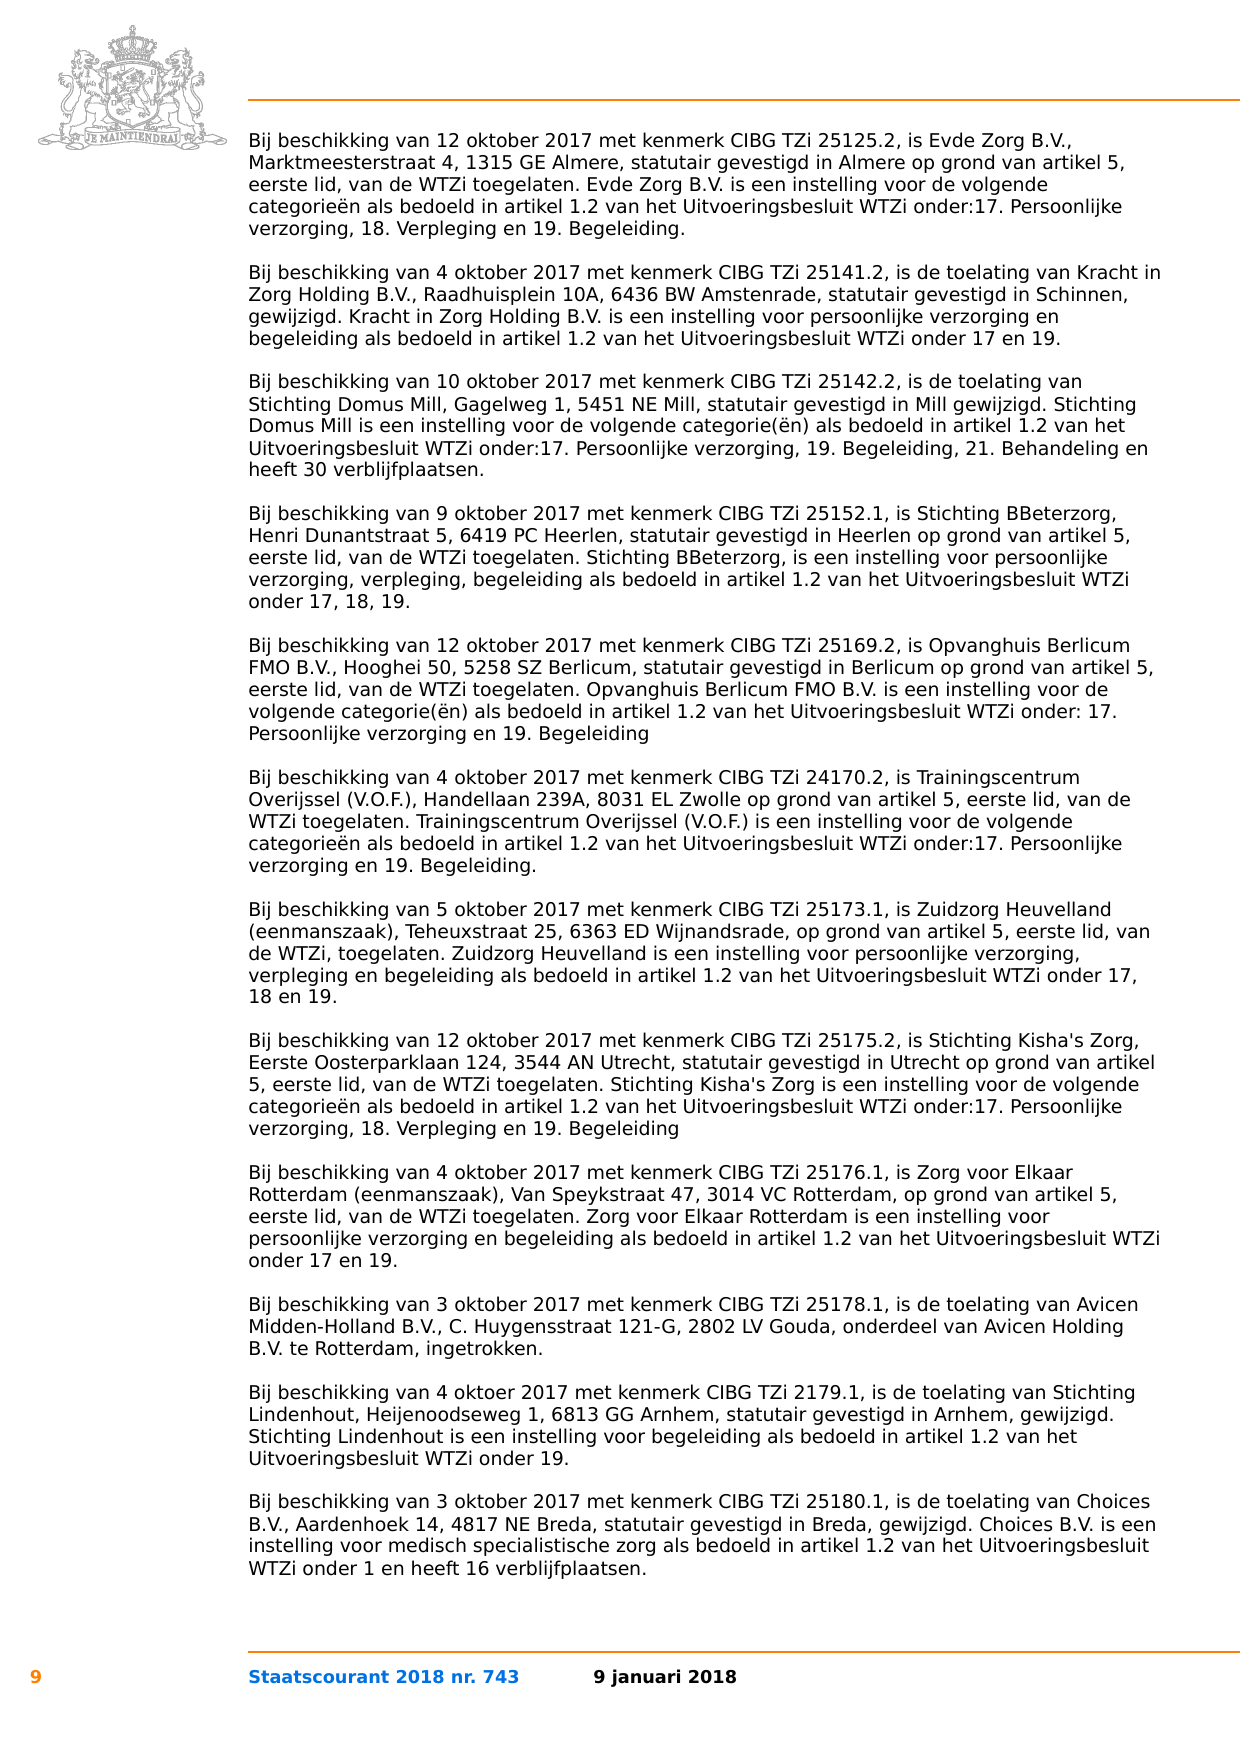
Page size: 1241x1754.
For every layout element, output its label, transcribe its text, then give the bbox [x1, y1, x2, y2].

text Bij beschikking van 4 oktoer 2017 met kenmerk CIBG TZi 2179.1, is de toelating van Stichting Lindenhout, Heijenoodseweg 1, 6813 GG Arnhem, statutair gevestigd in Arnhem, gewijzigd. Stichting Lindenhout is een instelling voor begeleiding als bedoeld in artikel 1.2 van het Uitvoeringsbesluit WTZi onder 19. [248, 1382, 1163, 1469]
text Bij beschikking van 4 oktober 2017 met kenmerk CIBG TZi 25176.1, is Zorg voor Elkaar Rotterdam (eenmanszaak), Van Speykstraat 47, 3014 VC Rotterdam, op grond van artikel 5, eerste lid, van de WTZi toegelaten. Zorg voor Elkaar Rotterdam is een instelling voor persoonlijke verzorging en begeleiding als bedoeld in artikel 1.2 van het Uitvoeringsbesluit WTZi onder 17 en 19. [248, 1162, 1163, 1272]
text Bij beschikking van 4 oktober 2017 met kenmerk CIBG TZi 25141.2, is de toelating van Kracht in Zorg Holding B.V., Raadhuisplein 10A, 6436 BW Amstenrade, statutair gevestigd in Schinnen, gewijzigd. Kracht in Zorg Holding B.V. is een instelling voor persoonlijke verzorging en begeleiding als bedoeld in artikel 1.2 van het Uitvoeringsbesluit WTZi onder 17 en 19. [248, 262, 1163, 349]
text Bij beschikking van 3 oktober 2017 met kenmerk CIBG TZi 25178.1, is de toelating van Avicen Midden-Holland B.V., C. Huygensstraat 121-G, 2802 LV Gouda, onderdeel van Avicen Holding B.V. te Rotterdam, ingetrokken. [248, 1294, 1163, 1360]
text Bij beschikking van 10 oktober 2017 met kenmerk CIBG TZi 25142.2, is de toelating van Stichting Domus Mill, Gagelweg 1, 5451 NE Mill, statutair gevestigd in Mill gewijzigd. Stichting Domus Mill is een instelling voor de volgende categorie(ën) als bedoeld in artikel 1.2 van het Uitvoeringsbesluit WTZi onder:17. Persoonlijke verzorging, 19. Begeleiding, 21. Behandeling en heeft 30 verblijfplaatsen. [248, 371, 1163, 481]
text Bij beschikking van 9 oktober 2017 met kenmerk CIBG TZi 25152.1, is Stichting BBeterzorg, Henri Dunantstraat 5, 6419 PC Heerlen, statutair gevestigd in Heerlen op grond van artikel 5, eerste lid, van de WTZi toegelaten. Stichting BBeterzorg, is een instelling voor persoonlijke verzorging, verpleging, begeleiding als bedoeld in artikel 1.2 van het Uitvoeringsbesluit WTZi onder 17, 18, 19. [248, 503, 1163, 613]
picture [38, 25, 227, 150]
text Bij beschikking van 5 oktober 2017 met kenmerk CIBG TZi 25173.1, is Zuidzorg Heuvelland (eenmanszaak), Teheuxstraat 25, 6363 ED Wijnandsrade, op grond van artikel 5, eerste lid, van de WTZi, toegelaten. Zuidzorg Heuvelland is een instelling voor persoonlijke verzorging, verpleging en begeleiding als bedoeld in artikel 1.2 van het Uitvoeringsbesluit WTZi onder 17, 18 en 19. [248, 898, 1163, 1008]
text Bij beschikking van 3 oktober 2017 met kenmerk CIBG TZi 25180.1, is de toelating van Choices B.V., Aardenhoek 14, 4817 NE Breda, statutair gevestigd in Breda, gewijzigd. Choices B.V. is een instelling voor medisch specialistische zorg als bedoeld in artikel 1.2 van het Uitvoeringsbesluit WTZi onder 1 en heeft 16 verblijfplaatsen. [248, 1491, 1163, 1579]
text Bij beschikking van 4 oktober 2017 met kenmerk CIBG TZi 24170.2, is Trainingscentrum Overijssel (V.O.F.), Handellaan 239A, 8031 EL Zwolle op grond van artikel 5, eerste lid, van de WTZi toegelaten. Trainingscentrum Overijssel (V.O.F.) is een instelling voor de volgende categorieën als bedoeld in artikel 1.2 van het Uitvoeringsbesluit WTZi onder:17. Persoonlijke verzorging en 19. Begeleiding. [248, 767, 1163, 877]
text Bij beschikking van 12 oktober 2017 met kenmerk CIBG TZi 25125.2, is Evde Zorg B.V., Marktmeesterstraat 4, 1315 GE Almere, statutair gevestigd in Almere op grond van artikel 5, eerste lid, van de WTZi toegelaten. Evde Zorg B.V. is een instelling voor de volgende categorieën als bedoeld in artikel 1.2 van het Uitvoeringsbesluit WTZi onder:17. Persoonlijke verzorging, 18. Verpleging en 19. Begeleiding. [248, 130, 1163, 240]
text Bij beschikking van 12 oktober 2017 met kenmerk CIBG TZi 25169.2, is Opvanghuis Berlicum FMO B.V., Hooghei 50, 5258 SZ Berlicum, statutair gevestigd in Berlicum op grond van artikel 5, eerste lid, van de WTZi toegelaten. Opvanghuis Berlicum FMO B.V. is een instelling voor de volgende categorie(ën) als bedoeld in artikel 1.2 van het Uitvoeringsbesluit WTZi onder: 17. Persoonlijke verzorging en 19. Begeleiding [248, 635, 1163, 745]
text Bij beschikking van 12 oktober 2017 met kenmerk CIBG TZi 25175.2, is Stichting Kisha's Zorg, Eerste Oosterparklaan 124, 3544 AN Utrecht, statutair gevestigd in Utrecht op grond van artikel 5, eerste lid, van de WTZi toegelaten. Stichting Kisha's Zorg is een instelling voor de volgende categorieën als bedoeld in artikel 1.2 van het Uitvoeringsbesluit WTZi onder:17. Persoonlijke verzorging, 18. Verpleging en 19. Begeleiding [248, 1030, 1163, 1140]
